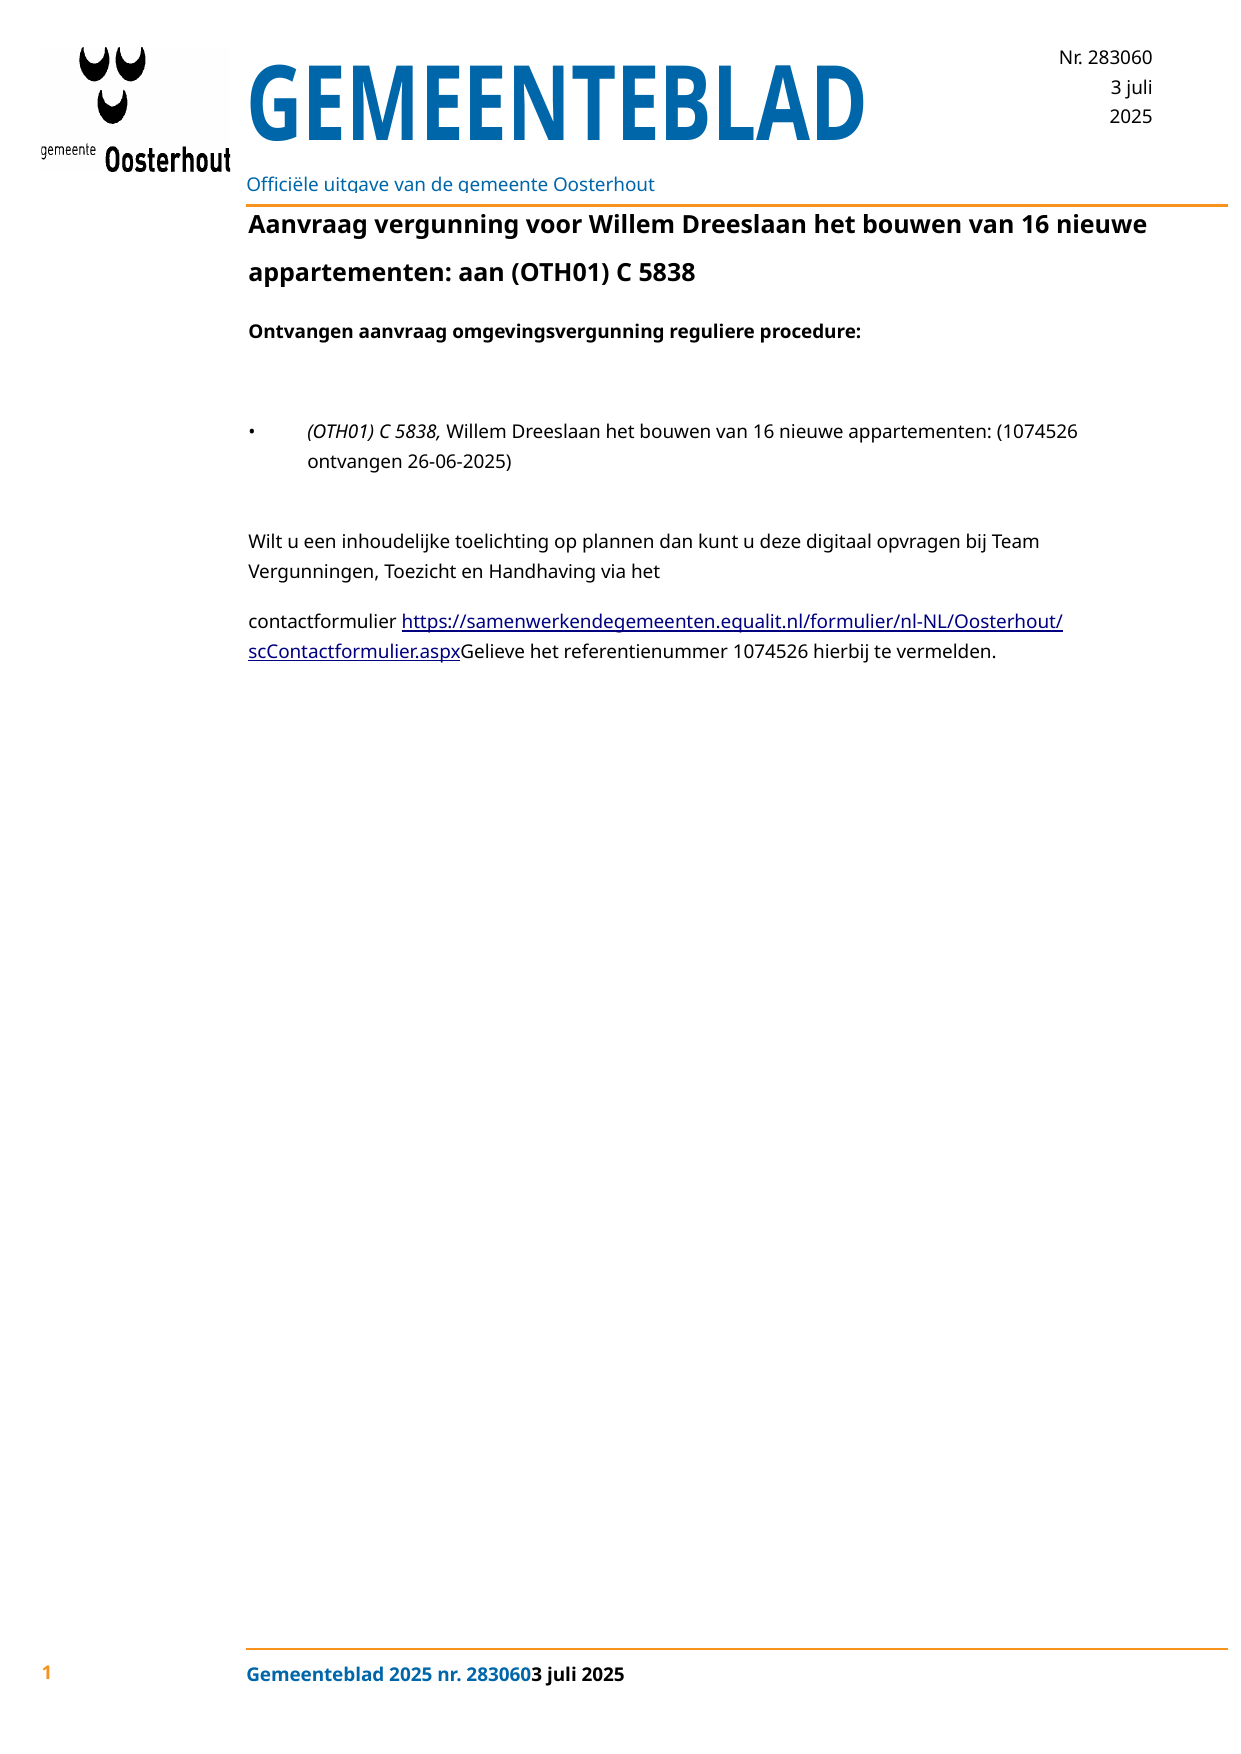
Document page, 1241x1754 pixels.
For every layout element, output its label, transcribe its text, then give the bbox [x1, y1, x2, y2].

text Wilt u een inhoudelijke toelichting op plannen dan kunt u deze digitaal opvragen bij Team Vergunningen, Toezicht en Handhaving via het [248, 528, 1152, 584]
list (OTH01) C 5838, Willem Dreeslaan het bouwen van 16 nieuwe appartementen: (1074526 ontvangen 26-06-2025) [248, 419, 1152, 474]
picture [41, 47, 231, 172]
text Ontvangen aanvraag omgevingsvergunning reguliere procedure: [248, 318, 1152, 344]
text Aanvraag vergunning voor Willem Dreeslaan het bouwen van 16 nieuwe appartementen: aan (OTH01) C 5838 [248, 207, 1152, 288]
text contactformulier https://samenwerkendegemeenten.equalit.nl/formulier/nl-NL/Oosterhout/scContactformulier.aspxGelieve het referentienummer 1074526 hierbij te vermelden. [248, 608, 1152, 664]
